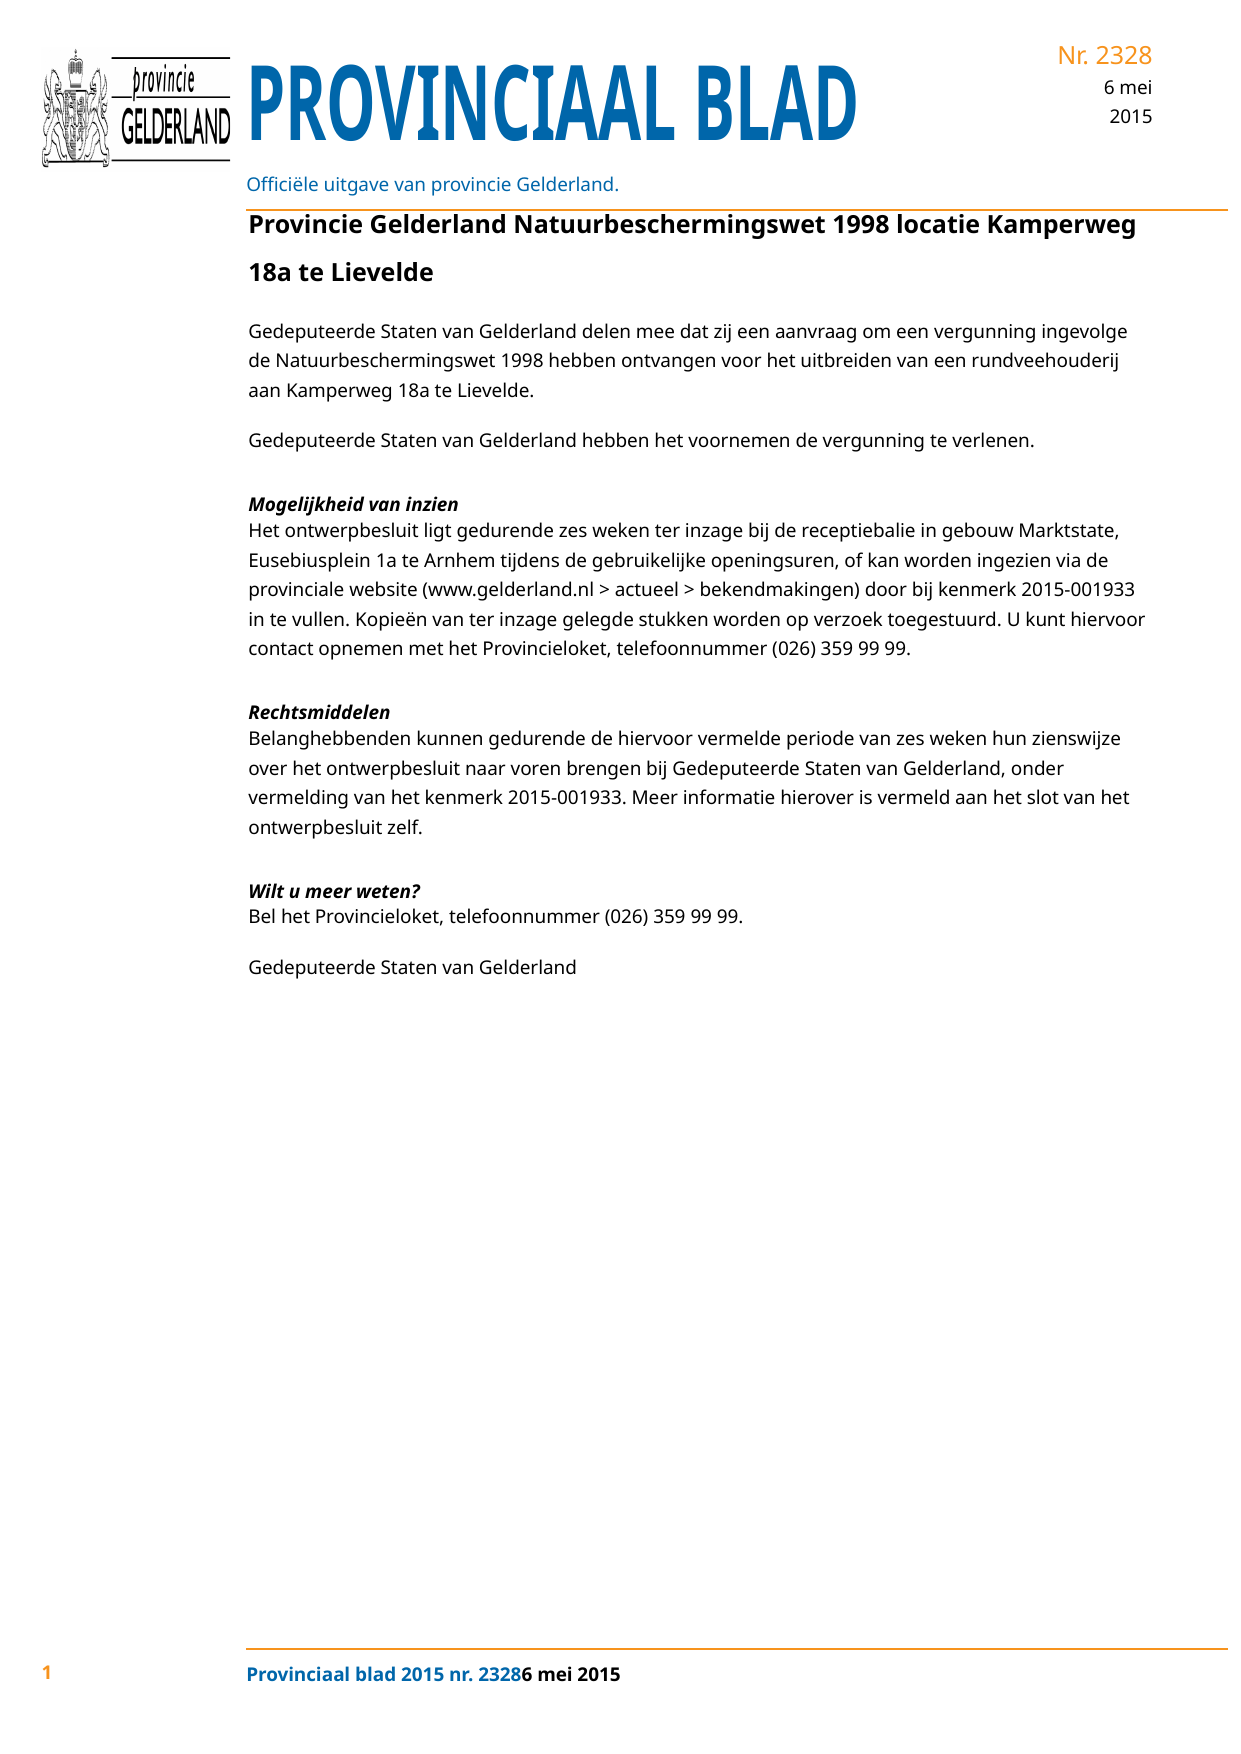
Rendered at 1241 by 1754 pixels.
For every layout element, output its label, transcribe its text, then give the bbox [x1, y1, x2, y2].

text Rechtsmiddelen [248, 699, 1152, 725]
text Wilt u meer weten? [248, 878, 1152, 904]
text Provincie Gelderland Natuurbeschermingswet 1998 locatie Kamperweg 18a te Lievelde [248, 211, 1152, 288]
text Gedeputeerde Staten van Gelderland [248, 954, 1152, 980]
text Mogelijkheid van inzien [248, 491, 1152, 517]
text Belanghebbenden kunnen gedurende de hiervoor vermelde periode van zes weken hun zienswijze over het ontwerpbesluit naar voren brengen bij Gedeputeerde Staten van Gelderland, onder vermelding van het kenmerk 2015-001933. Meer informatie hierover is vermeld aan het slot van het ontwerpbesluit zelf. [248, 725, 1152, 840]
text Gedeputeerde Staten van Gelderland delen mee dat zij een aanvraag om een vergunning ingevolge de Natuurbeschermingswet 1998 hebben ontvangen voor het uitbreiden van een rundveehouderij aan Kamperweg 18a te Lievelde. [248, 318, 1152, 403]
text Bel het Provincieloket, telefoonnummer (026) 359 99 99. [248, 904, 1152, 929]
picture [41, 47, 231, 172]
text Het ontwerpbesluit ligt gedurende zes weken ter inzage bij de receptiebalie in gebouw Marktstate, Eusebiusplein 1a te Arnhem tijdens de gebruikelijke openingsuren, of kan worden ingezien via de provinciale website (www.gelderland.nl > actueel > bekendmakingen) door bij kenmerk 2015-001933 in te vullen. Kopieën van ter inzage gelegde stukken worden op verzoek toegestuurd. U kunt hiervoor contact opnemen met het Provincieloket, telefoonnummer (026) 359 99 99. [248, 517, 1152, 661]
text Gedeputeerde Staten van Gelderland hebben het voornemen de vergunning te verlenen. [248, 427, 1152, 453]
